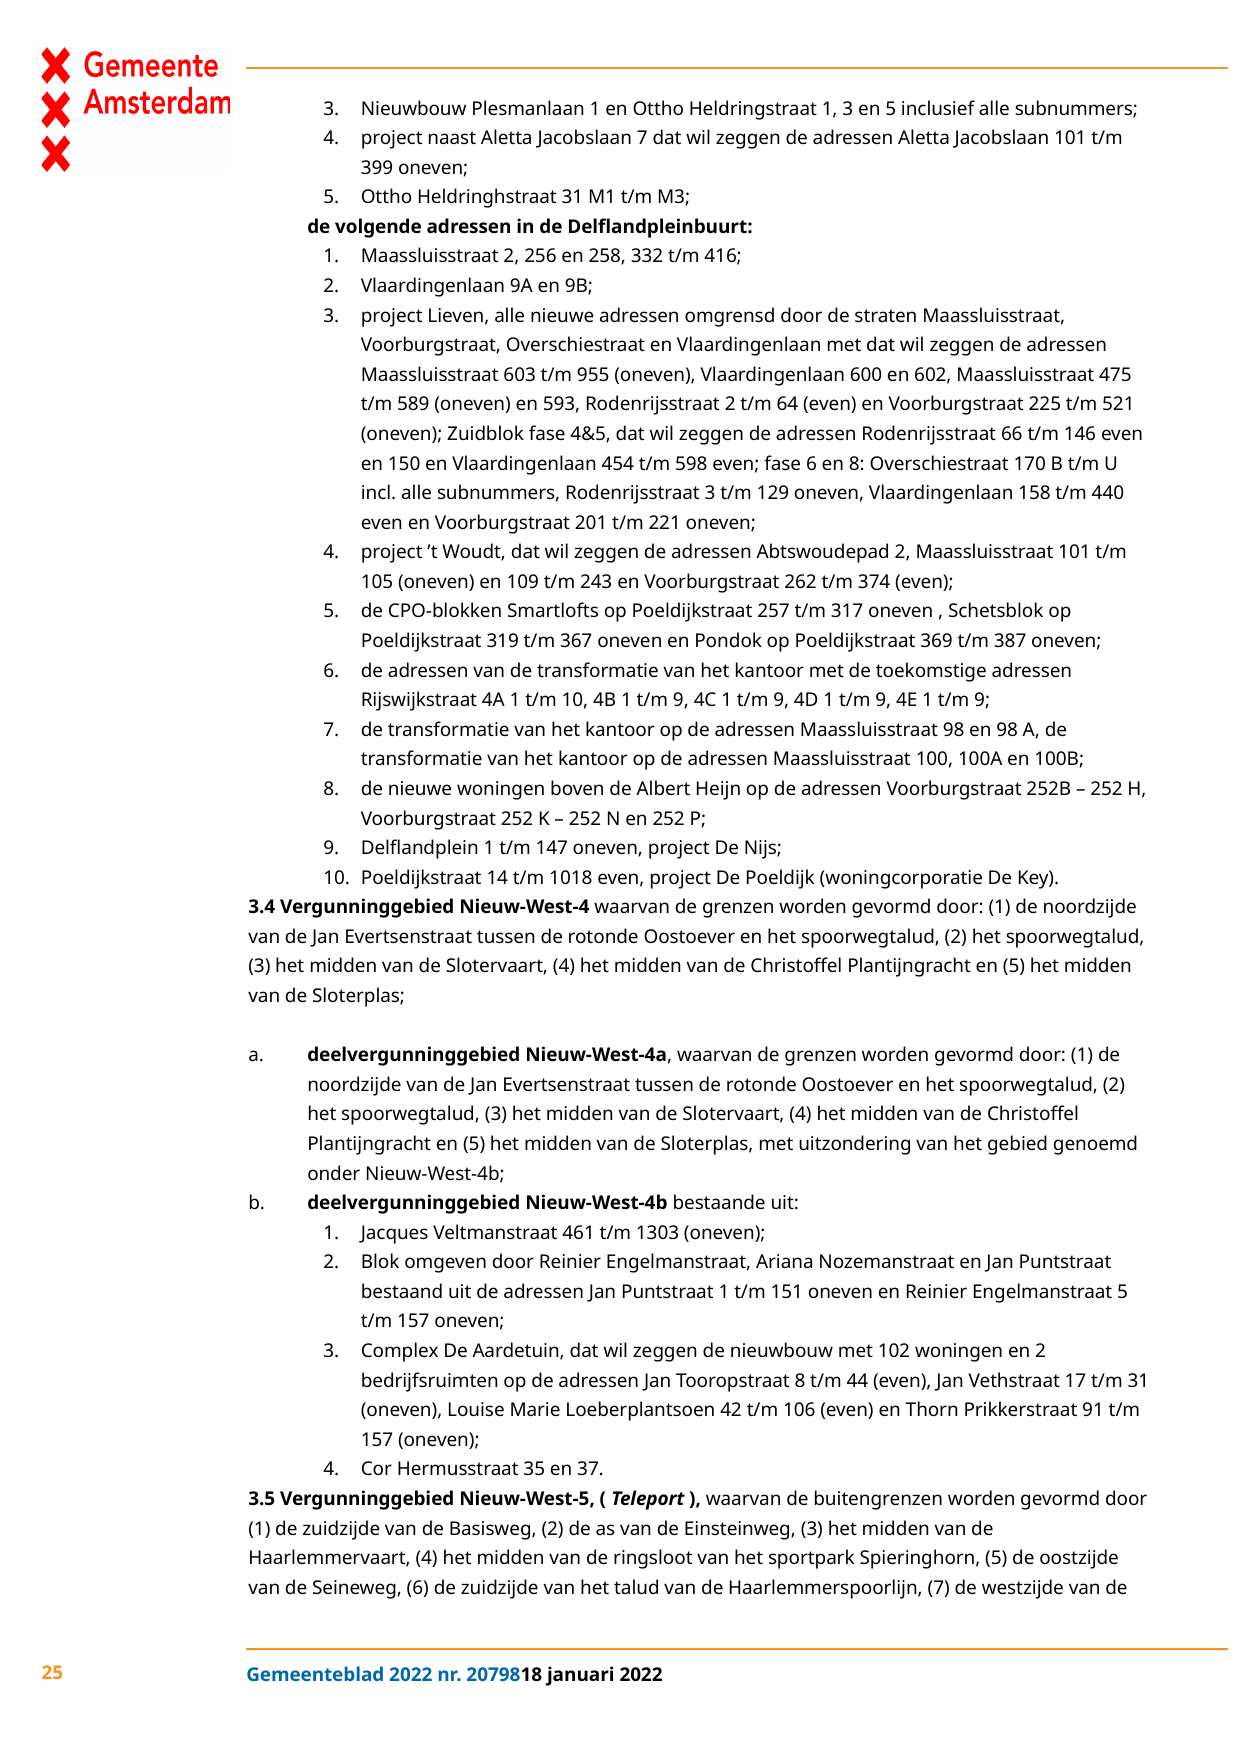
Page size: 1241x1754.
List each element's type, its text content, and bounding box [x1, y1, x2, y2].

list de transformatie van het kantoor op de adressen Maassluisstraat 98 en 98 A, de transformatie van het kantoor op de adressen Maassluisstraat 100, 100A en 100B; [323, 716, 1152, 771]
list deelvergunninggebied Nieuw-West-4a, waarvan de grenzen worden gevormd door: (1) de noordzijde van de Jan Evertsenstraat tussen de rotonde Oostoever en het spoorwegtalud, (2) het spoorwegtalud, (3) het midden van de Slotervaart, (4) het midden van de Christoffel Plantijngracht en (5) het midden van de Sloterplas, met uitzondering van het gebied genoemd onder Nieuw-West-4b; [248, 1041, 1152, 1186]
list Maassluisstraat 2, 256 en 258, 332 t/m 416; [323, 243, 1152, 268]
list Blok omgeven door Reinier Engelmanstraat, Ariana Nozemanstraat en Jan Puntstraat bestaand uit de adressen Jan Puntstraat 1 t/m 151 oneven en Reinier Engelmanstraat 5 t/m 157 oneven; [323, 1248, 1152, 1333]
list de CPO-blokken Smartlofts op Poeldijkstraat 257 t/m 317 oneven , Schetsblok op Poeldijkstraat 319 t/m 367 oneven en Pondok op Poeldijkstraat 369 t/m 387 oneven; [323, 598, 1152, 653]
list Poeldijkstraat 14 t/m 1018 even, project De Poeldijk (woningcorporatie De Key). [323, 864, 1152, 890]
list project naast Aletta Jacobslaan 7 dat wil zeggen de adressen Aletta Jacobslaan 101 t/m 399 oneven; [323, 124, 1152, 180]
picture [41, 47, 231, 172]
list Cor Hermusstraat 35 en 37. [323, 1456, 1152, 1481]
list Nieuwbouw Plesmanlaan 1 en Ottho Heldringstraat 1, 3 en 5 inclusief alle subnummers; [323, 95, 1152, 121]
list Jacques Veltmanstraat 461 t/m 1303 (oneven); [323, 1219, 1152, 1245]
list Ottho Heldringhstraat 31 M1 t/m M3; [323, 183, 1152, 209]
list project ’t Woudt, dat wil zeggen de adressen Abtswoudepad 2, Maassluisstraat 101 t/m 105 (oneven) en 109 t/m 243 en Voorburgstraat 262 t/m 374 (even); [323, 538, 1152, 594]
list de adressen van de transformatie van het kantoor met de toekomstige adressen Rijswijkstraat 4A 1 t/m 10, 4B 1 t/m 9, 4C 1 t/m 9, 4D 1 t/m 9, 4E 1 t/m 9; [323, 657, 1152, 712]
list project Lieven, alle nieuwe adressen omgrensd door de straten Maassluisstraat, Voorburgstraat, Overschiestraat en Vlaardingenlaan met dat wil zeggen de adressen Maassluisstraat 603 t/m 955 (oneven), Vlaardingenlaan 600 en 602, Maassluisstraat 475 t/m 589 (oneven) en 593, Rodenrijsstraat 2 t/m 64 (even) en Voorburgstraat 225 t/m 521 (oneven); Zuidblok fase 4&5, dat wil zeggen de adressen Rodenrijsstraat 66 t/m 146 even en 150 en Vlaardingenlaan 454 t/m 598 even; fase 6 en 8: Overschiestraat 170 B t/m U incl. alle subnummers, Rodenrijsstraat 3 t/m 129 oneven, Vlaardingenlaan 158 t/m 440 even en Voorburgstraat 201 t/m 221 oneven; [323, 302, 1152, 535]
list Delflandplein 1 t/m 147 oneven, project De Nijs; [323, 834, 1152, 860]
text 3.4 Vergunninggebied Nieuw-West-4 waarvan de grenzen worden gevormd door: (1) de noordzijde van de Jan Evertsenstraat tussen de rotonde Oostoever en het spoorwegtalud, (2) het spoorwegtalud, (3) het midden van de Slotervaart, (4) het midden van de Christoffel Plantijngracht en (5) het midden van de Sloterplas; [248, 893, 1152, 1008]
list Complex De Aardetuin, dat wil zeggen de nieuwbouw met 102 woningen en 2 bedrijfsruimten op de adressen Jan Tooropstraat 8 t/m 44 (even), Jan Vethstraat 17 t/m 31 (oneven), Louise Marie Loeberplantsoen 42 t/m 106 (even) en Thorn Prikkerstraat 91 t/m 157 (oneven); [323, 1337, 1152, 1452]
list de volgende adressen in de Delflandpleinbuurt: [248, 213, 1152, 239]
list Vlaardingenlaan 9A en 9B; [323, 272, 1152, 298]
text 3.5 Vergunninggebied Nieuw-West-5, ( Teleport ), waarvan de buitengrenzen worden gevormd door (1) de zuidzijde van de Basisweg, (2) de as van de Einsteinweg, (3) het midden van de Haarlemmervaart, (4) het midden van de ringsloot van het sportpark Spieringhorn, (5) de oostzijde van de Seineweg, (6) de zuidzijde van het talud van de Haarlemmerspoorlijn, (7) de westzijde van de [248, 1485, 1152, 1600]
list deelvergunninggebied Nieuw-West-4b bestaande uit: [248, 1189, 1152, 1215]
list de nieuwe woningen boven de Albert Heijn op de adressen Voorburgstraat 252B – 252 H, Voorburgstraat 252 K – 252 N en 252 P; [323, 775, 1152, 831]
